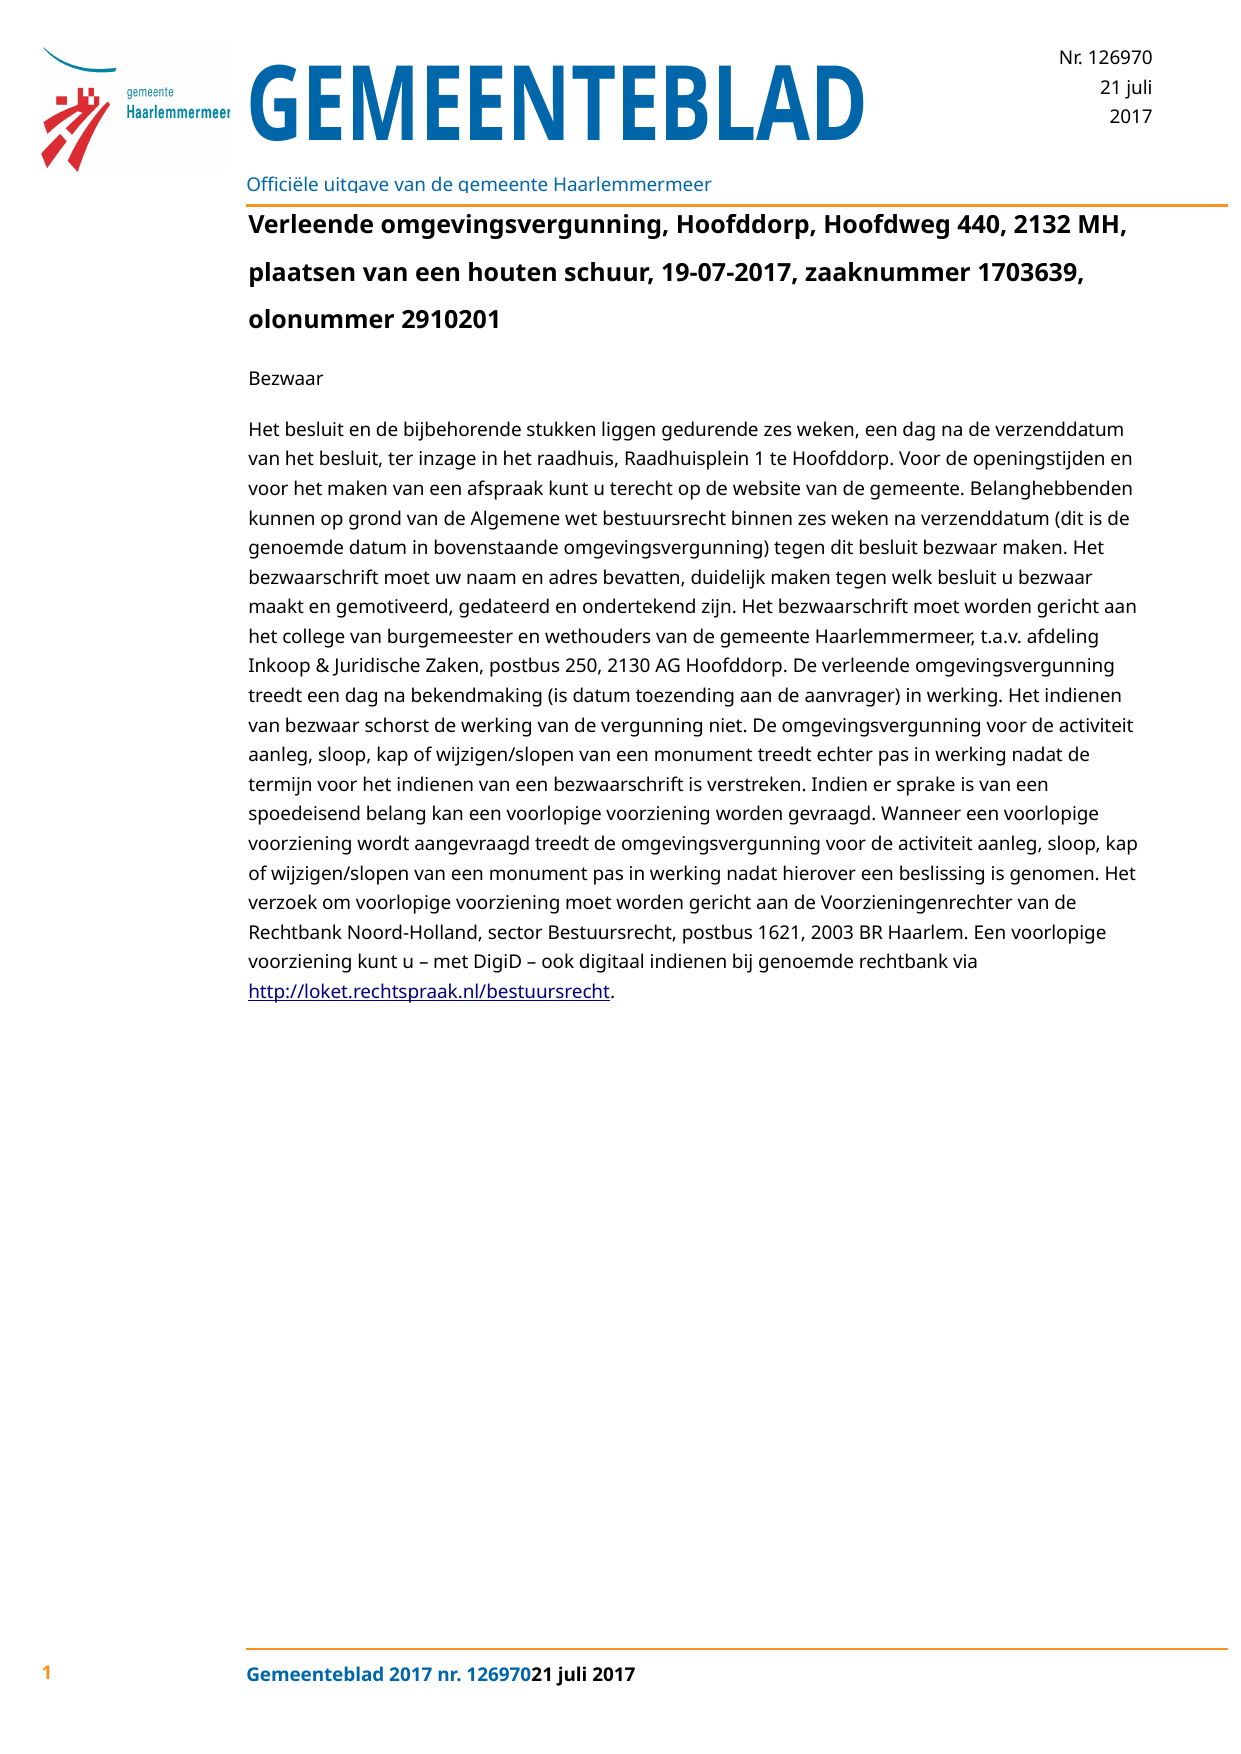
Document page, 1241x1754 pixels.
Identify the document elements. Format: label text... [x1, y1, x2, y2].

text Bezwaar [248, 366, 1152, 391]
text Het besluit en de bijbehorende stukken liggen gedurende zes weken, een dag na de verzenddatum van het besluit, ter inzage in het raadhuis, Raadhuisplein 1 te Hoofddorp. Voor de openingstijden en voor het maken van een afspraak kunt u terecht op de website van de gemeente. Belanghebbenden kunnen op grond van de Algemene wet bestuursrecht binnen zes weken na verzenddatum (dit is de genoemde datum in bovenstaande omgevingsvergunning) tegen dit besluit bezwaar maken. Het bezwaarschrift moet uw naam en adres bevatten, duidelijk maken tegen welk besluit u bezwaar maakt en gemotiveerd, gedateerd en ondertekend zijn. Het bezwaarschrift moet worden gericht aan het college van burgemeester en wethouders van de gemeente Haarlemmermeer, t.a.v. afdeling Inkoop & Juridische Zaken, postbus 250, 2130 AG Hoofddorp. De verleende omgevingsvergunning treedt een dag na bekendmaking (is datum toezending aan de aanvrager) in werking. Het indienen van bezwaar schorst de werking van de vergunning niet. De omgevingsvergunning voor de activiteit aanleg, sloop, kap of wijzigen/slopen van een monument treedt echter pas in werking nadat de termijn voor het indienen van een bezwaarschrift is verstreken. Indien er sprake is van een spoedeisend belang kan een voorlopige voorziening worden gevraagd. Wanneer een voorlopige voorziening wordt aangevraagd treedt de omgevingsvergunning voor de activiteit aanleg, sloop, kap of wijzigen/slopen van een monument pas in werking nadat hierover een beslissing is genomen. Het verzoek om voorlopige voorziening moet worden gericht aan de Voorzieningenrechter van de Rechtbank Noord-Holland, sector Bestuursrecht, postbus 1621, 2003 BR Haarlem. Een voorlopige voorziening kunt u – met DigiD – ook digitaal indienen bij genoemde rechtbank via http://loket.rechtspraak.nl/bestuursrecht. [248, 416, 1152, 1004]
picture [41, 47, 231, 172]
text Verleende omgevingsvergunning, Hoofddorp, Hoofdweg 440, 2132 MH, plaatsen van een houten schuur, 19-07-2017, zaaknummer 1703639, olonummer 2910201 [248, 207, 1152, 336]
